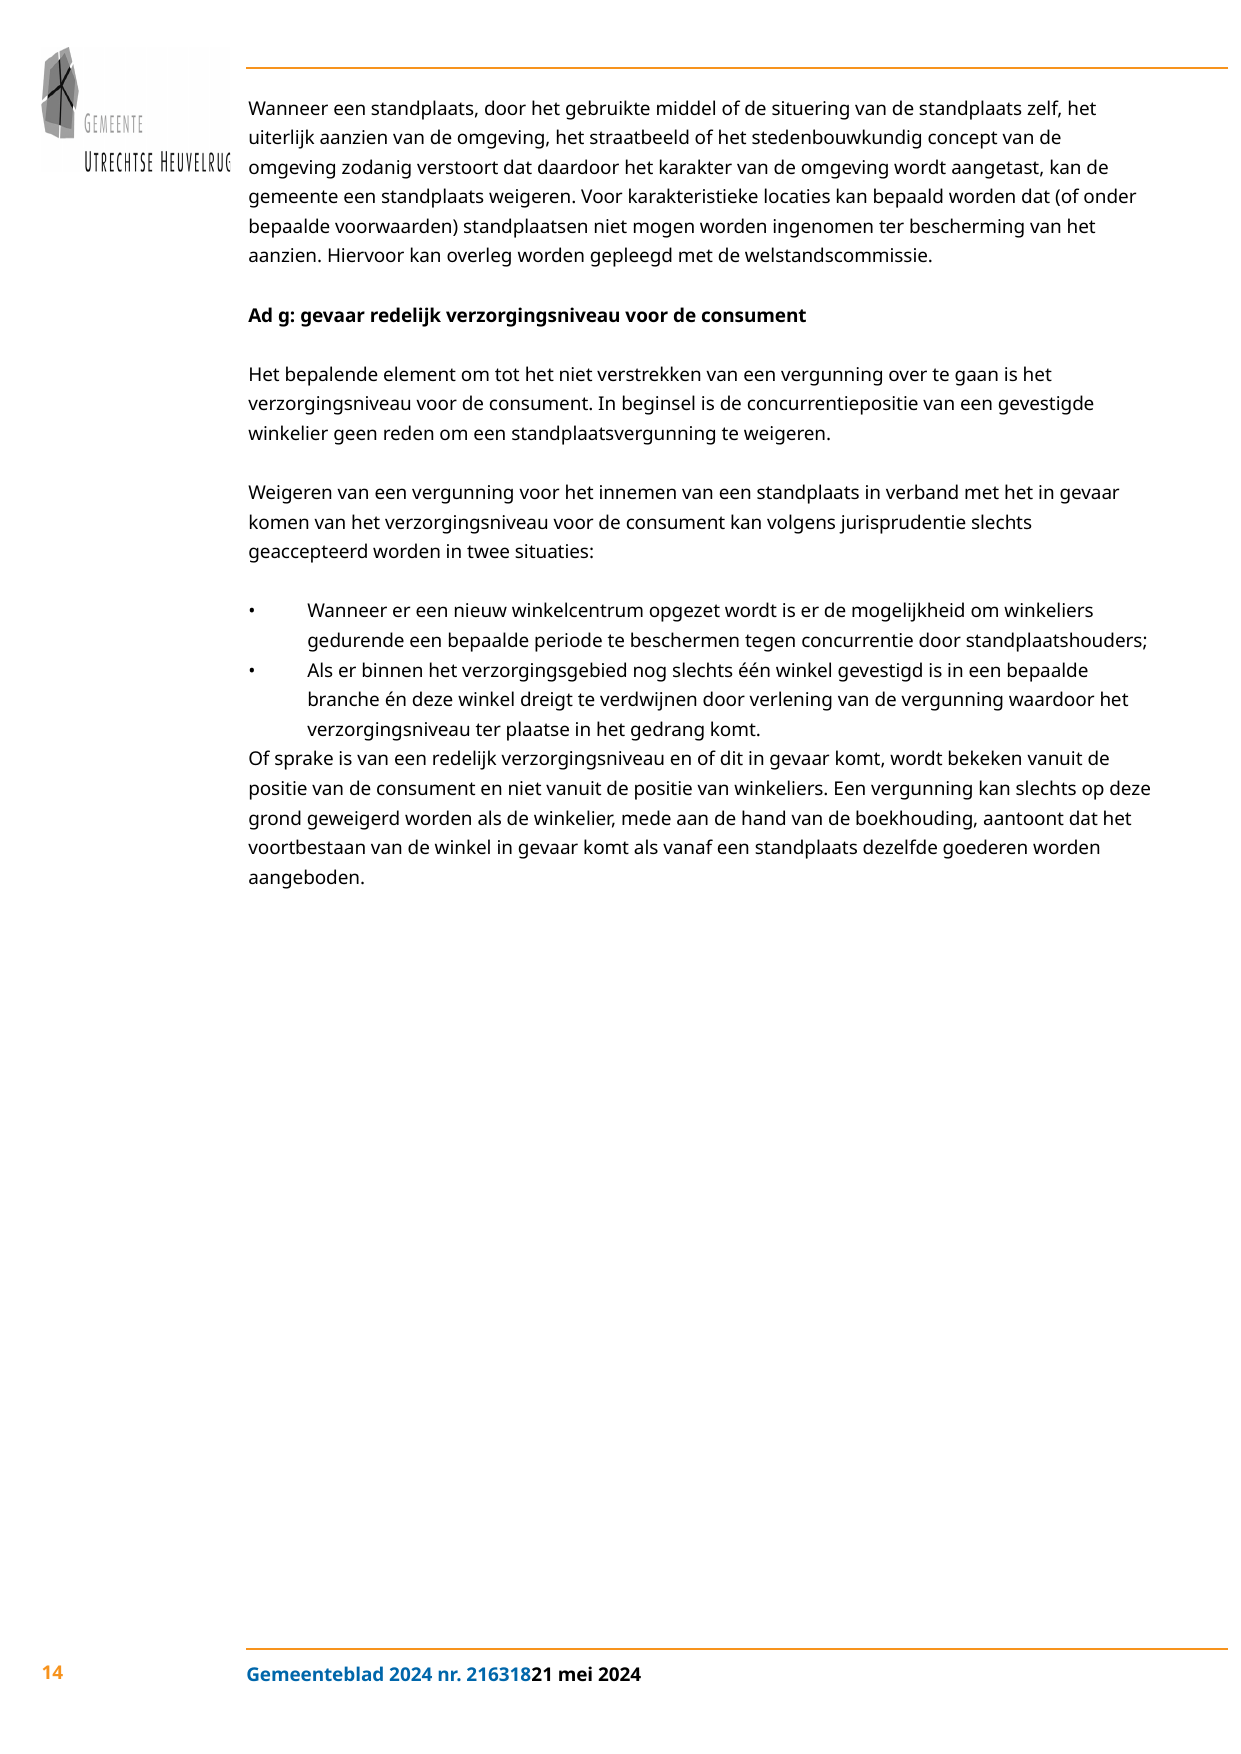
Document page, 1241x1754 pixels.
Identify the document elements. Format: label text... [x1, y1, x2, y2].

picture [41, 47, 231, 172]
text Weigeren van een vergunning voor het innemen van een standplaats in verband met het in gevaar komen van het verzorgingsniveau voor de consument kan volgens jurisprudentie slechts geaccepteerd worden in twee situaties: [248, 479, 1152, 564]
list Wanneer er een nieuw winkelcentrum opgezet wordt is er de mogelijkheid om winkeliers gedurende een bepaalde periode te beschermen tegen concurrentie door standplaatshouders; [248, 598, 1152, 653]
list Als er binnen het verzorgingsgebied nog slechts één winkel gevestigd is in een bepaalde branche én deze winkel dreigt te verdwijnen door verlening van de vergunning waardoor het verzorgingsniveau ter plaatse in het gedrang komt. [248, 657, 1152, 742]
text Wanneer een standplaats, door het gebruikte middel of de situering van de standplaats zelf, het uiterlijk aanzien van de omgeving, het straatbeeld of het stedenbouwkundig concept van de omgeving zodanig verstoort dat daardoor het karakter van de omgeving wordt aangetast, kan de gemeente een standplaats weigeren. Voor karakteristieke locaties kan bepaald worden dat (of onder bepaalde voorwaarden) standplaatsen niet mogen worden ingenomen ter bescherming van het aanzien. Hiervoor kan overleg worden gepleegd met de welstandscommissie. [248, 95, 1152, 268]
text Of sprake is van een redelijk verzorgingsniveau en of dit in gevaar komt, wordt bekeken vanuit de positie van de consument en niet vanuit de positie van winkeliers. Een vergunning kan slechts op deze grond geweigerd worden als de winkelier, mede aan de hand van de boekhouding, aantoont dat het voortbestaan van de winkel in gevaar komt als vanaf een standplaats dezelfde goederen worden aangeboden. [248, 746, 1152, 890]
text Het bepalende element om tot het niet verstrekken van een vergunning over te gaan is het verzorgingsniveau voor de consument. In beginsel is de concurrentiepositie van een gevestigde winkelier geen reden om een standplaatsvergunning te weigeren. [248, 361, 1152, 446]
text Ad g: gevaar redelijk verzorgingsniveau voor de consument [248, 302, 1152, 328]
